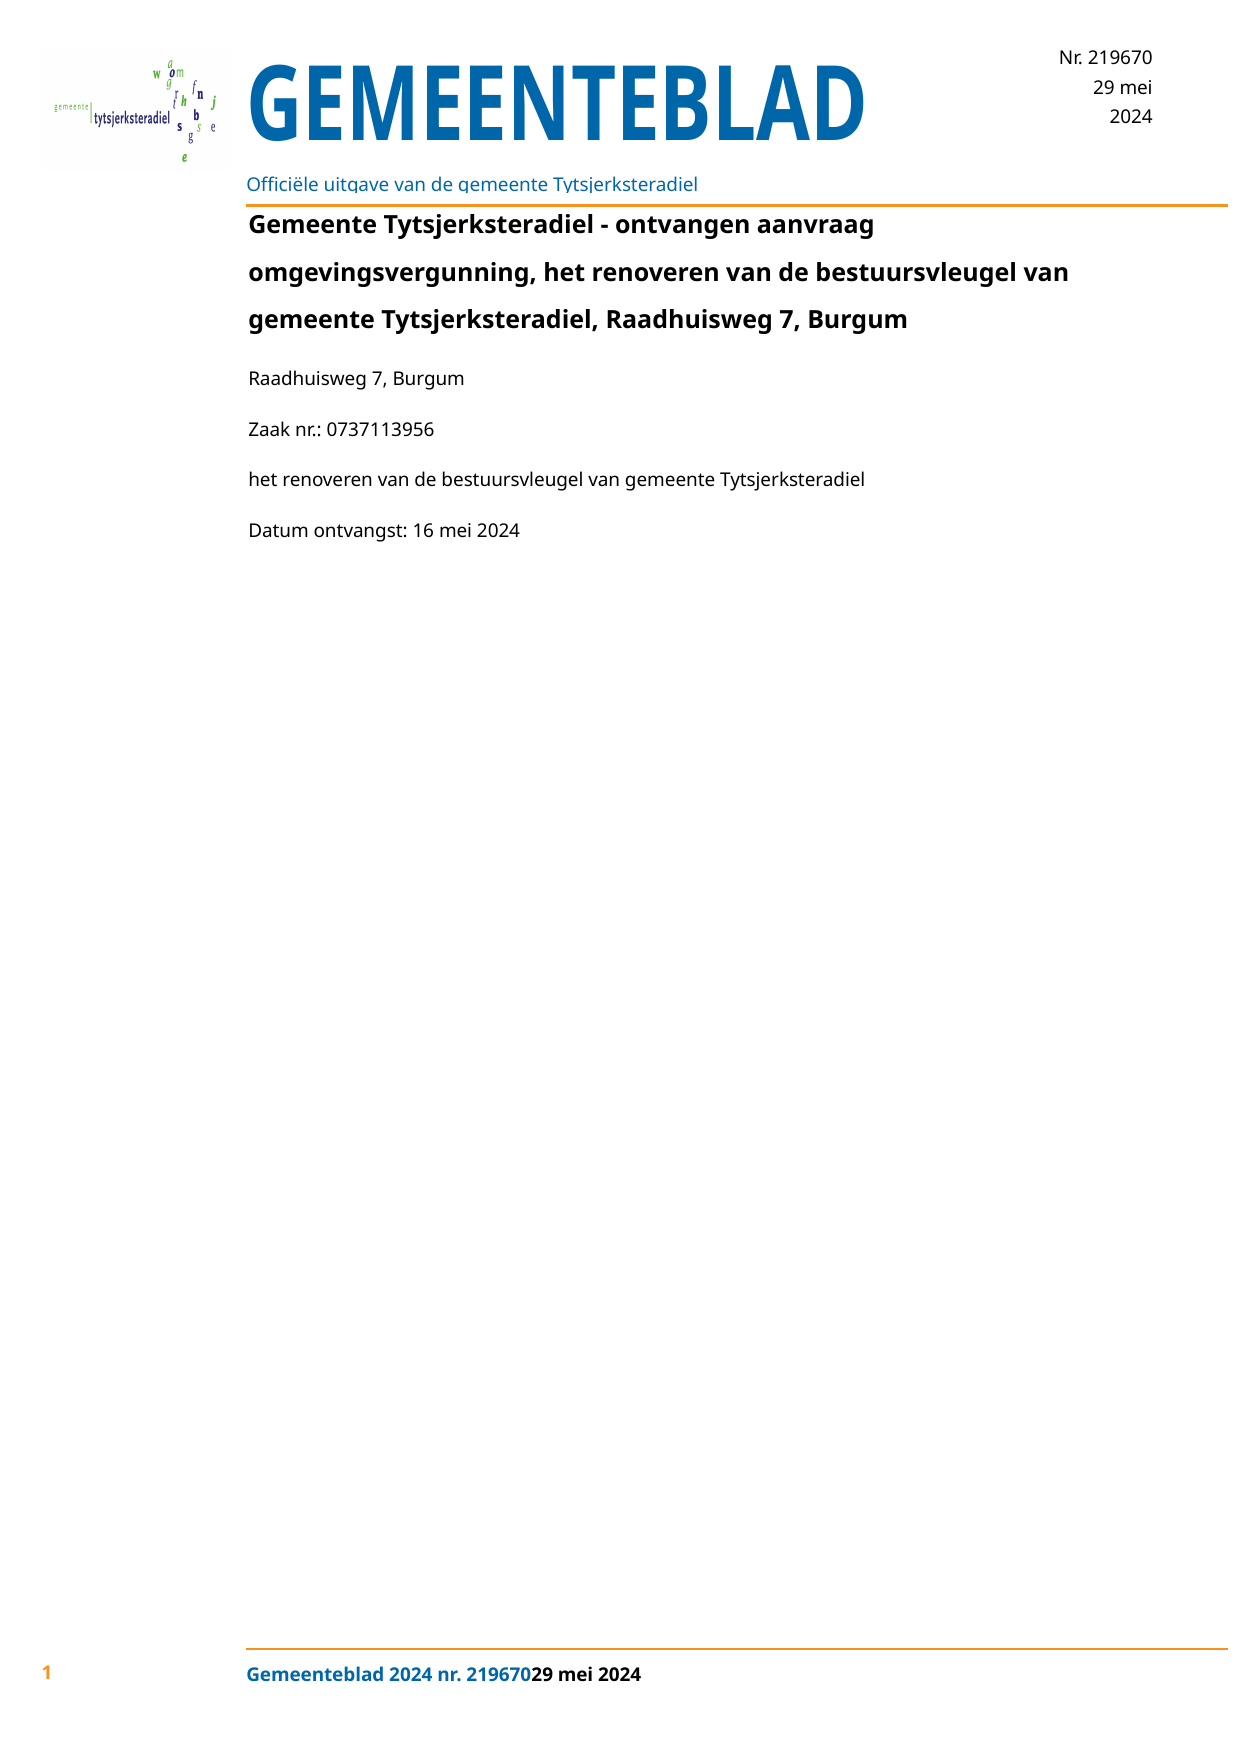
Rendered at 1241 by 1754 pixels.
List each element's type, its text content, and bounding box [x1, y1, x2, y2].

text Raadhuisweg 7, Burgum [248, 366, 1152, 391]
text het renoveren van de bestuursvleugel van gemeente Tytsjerksteradiel [248, 466, 1152, 492]
text Gemeente Tytsjerksteradiel - ontvangen aanvraag omgevingsvergunning, het renoveren van de bestuursvleugel van gemeente Tytsjerksteradiel, Raadhuisweg 7, Burgum [248, 207, 1152, 336]
text Datum ontvangst: 16 mei 2024 [248, 517, 1152, 542]
text Zaak nr.: 0737113956 [248, 416, 1152, 442]
picture [41, 47, 231, 172]
